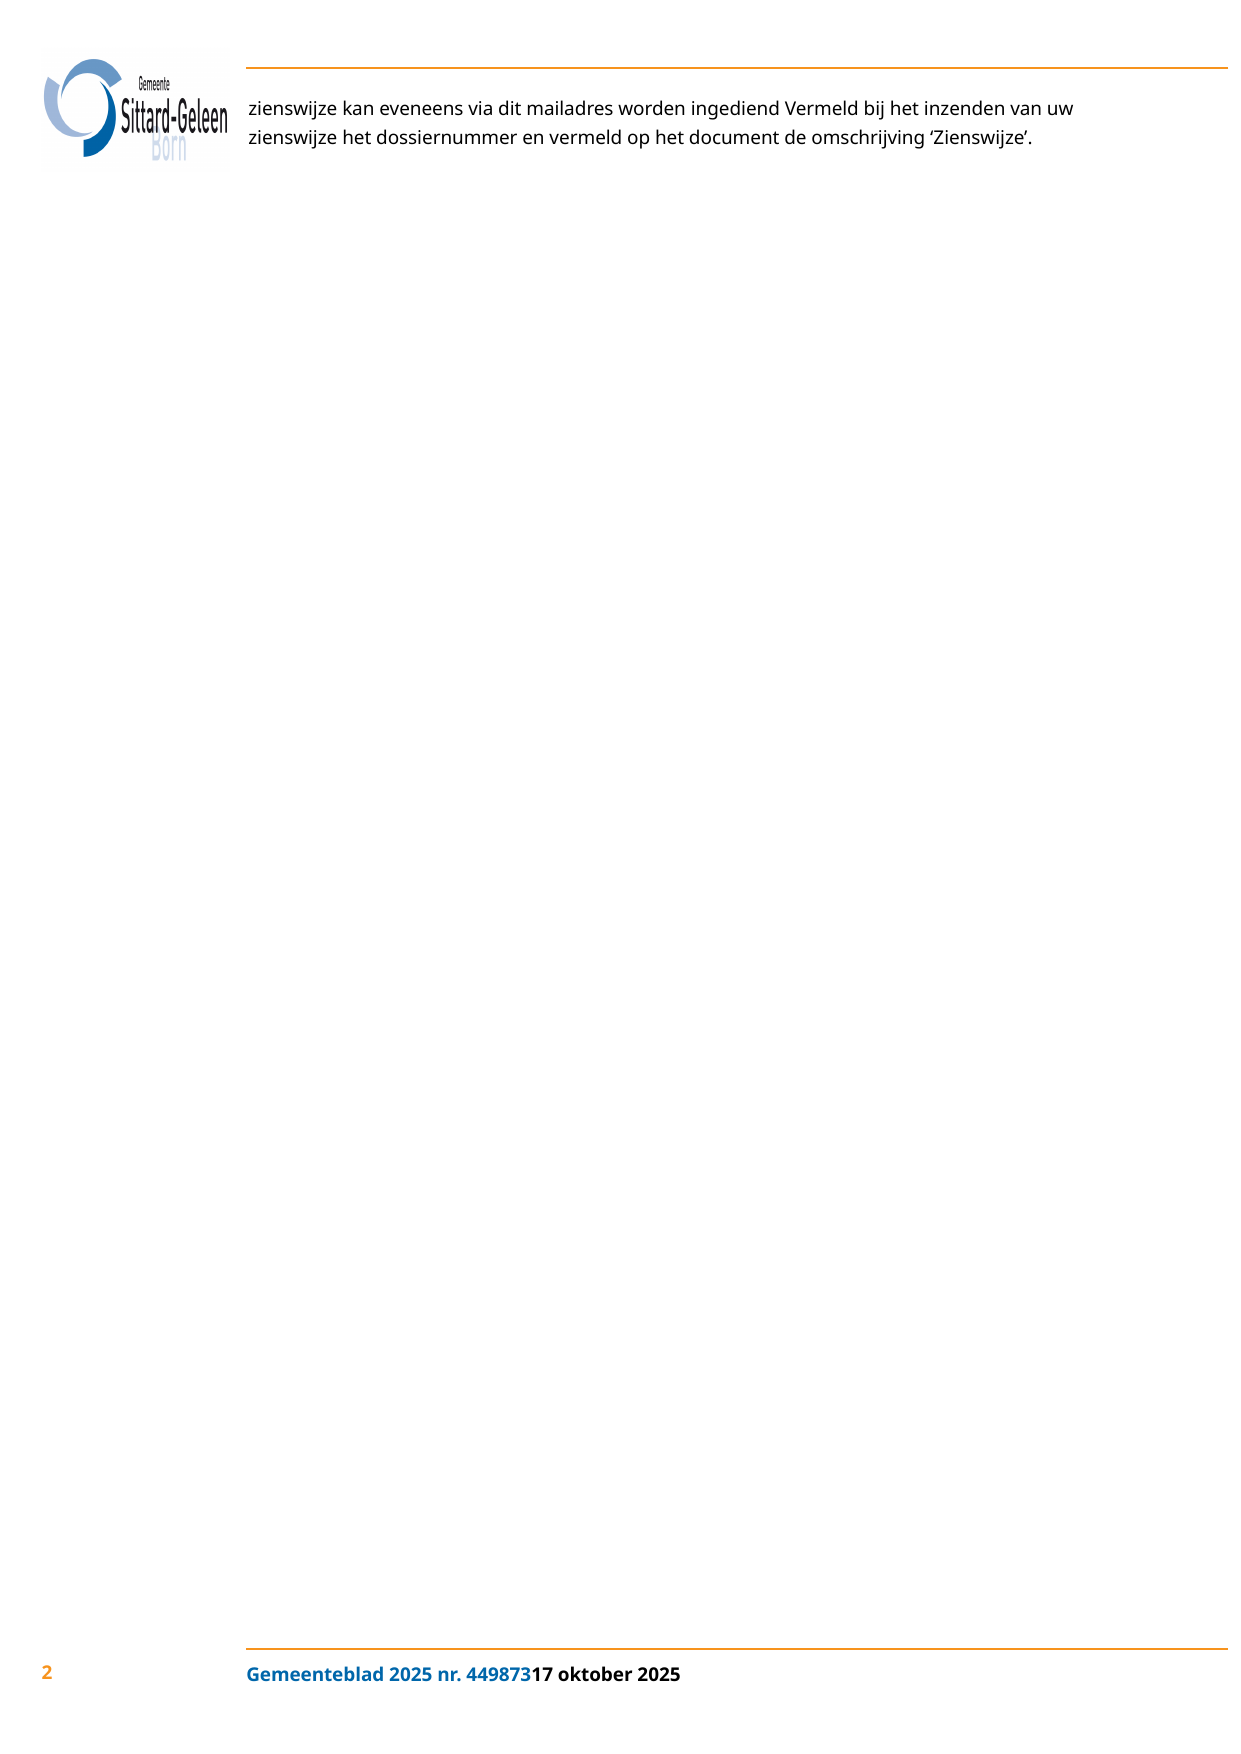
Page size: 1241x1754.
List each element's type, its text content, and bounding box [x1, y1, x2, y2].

text zienswijze kan eveneens via dit mailadres worden ingediend Vermeld bij het inzenden van uw zienswijze het dossiernummer en vermeld op het document de omschrijving ‘Zienswijze’. [248, 95, 1152, 150]
picture [41, 47, 231, 172]
